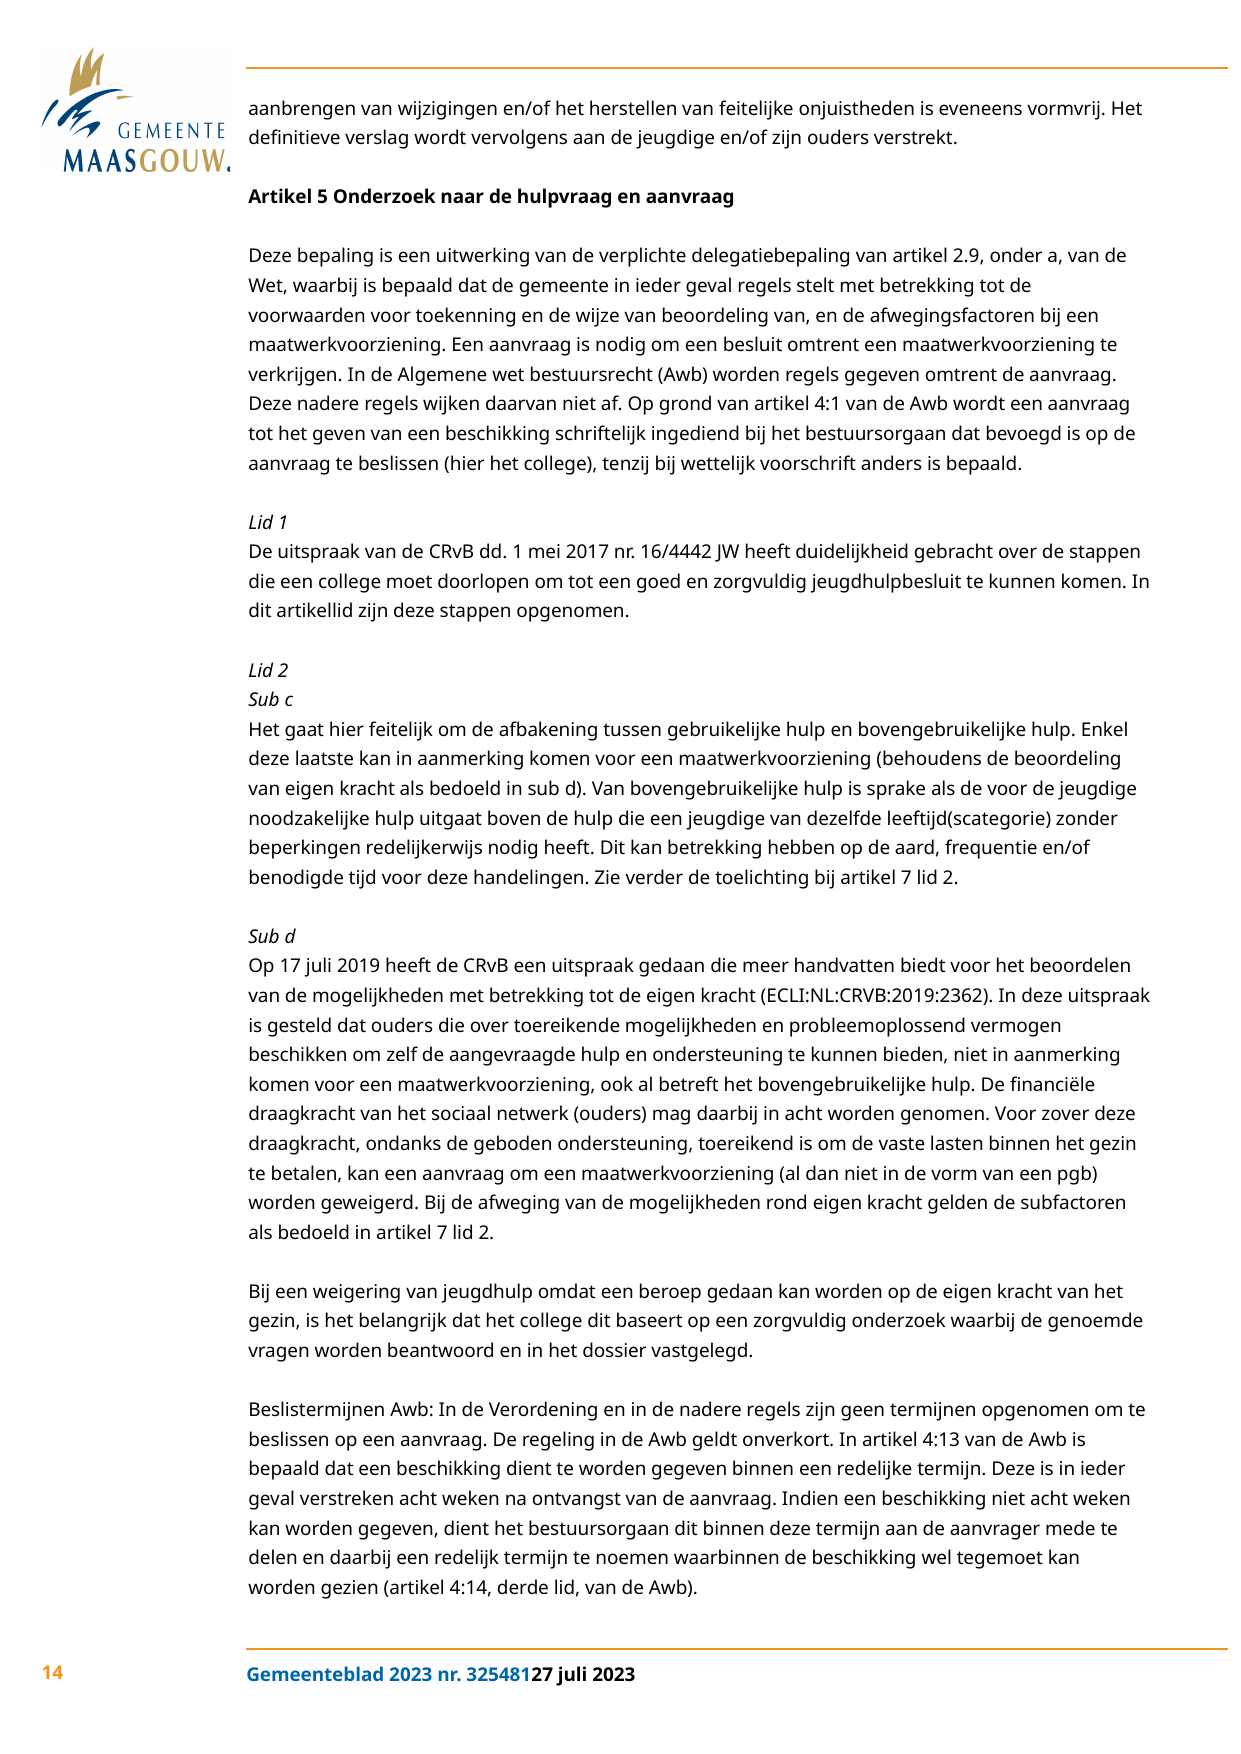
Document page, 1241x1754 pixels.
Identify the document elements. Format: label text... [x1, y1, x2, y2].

text Op 17 juli 2019 heeft de CRvB een uitspraak gedaan die meer handvatten biedt voor het beoordelen van de mogelijkheden met betrekking tot de eigen kracht (ECLI:NL:CRVB:2019:2362). In deze uitspraak is gesteld dat ouders die over toereikende mogelijkheden en probleemoplossend vermogen beschikken om zelf de aangevraagde hulp en ondersteuning te kunnen bieden, niet in aanmerking komen voor een maatwerkvoorziening, ook al betreft het bovengebruikelijke hulp. De financiële draagkracht van het sociaal netwerk (ouders) mag daarbij in acht worden genomen. Voor zover deze draagkracht, ondanks de geboden ondersteuning, toereikend is om de vaste lasten binnen het gezin te betalen, kan een aanvraag om een maatwerkvoorziening (al dan niet in de vorm van een pgb) worden geweigerd. Bij de afweging van de mogelijkheden rond eigen kracht gelden de subfactoren als bedoeld in artikel 7 lid 2. [248, 953, 1152, 1245]
text De uitspraak van de CRvB dd. 1 mei 2017 nr. 16/4442 JW heeft duidelijkheid gebracht over de stappen die een college moet doorlopen om tot een goed en zorgvuldig jeugdhulpbesluit te kunnen komen. In dit artikellid zijn deze stappen opgenomen. [248, 538, 1152, 623]
text Lid 2 [248, 657, 1152, 683]
text Artikel 5 Onderzoek naar de hulpvraag en aanvraag [248, 183, 1152, 209]
picture [41, 47, 231, 172]
text Sub d [248, 923, 1152, 949]
text Sub c [248, 686, 1152, 712]
text aanbrengen van wijzigingen en/of het herstellen van feitelijke onjuistheden is eveneens vormvrij. Het definitieve verslag wordt vervolgens aan de jeugdige en/of zijn ouders verstrekt. [248, 95, 1152, 150]
text Beslistermijnen Awb: In de Verordening en in de nadere regels zijn geen termijnen opgenomen om te beslissen op een aanvraag. De regeling in de Awb geldt onverkort. In artikel 4:13 van de Awb is bepaald dat een beschikking dient te worden gegeven binnen een redelijke termijn. Deze is in ieder geval verstreken acht weken na ontvangst van de aanvraag. Indien een beschikking niet acht weken kan worden gegeven, dient het bestuursorgaan dit binnen deze termijn aan de aanvrager mede te delen en daarbij een redelijk termijn te noemen waarbinnen de beschikking wel tegemoet kan worden gezien (artikel 4:14, derde lid, van de Awb). [248, 1396, 1152, 1600]
text Bij een weigering van jeugdhulp omdat een beroep gedaan kan worden op de eigen kracht van het gezin, is het belangrijk dat het college dit baseert op een zorgvuldig onderzoek waarbij de genoemde vragen worden beantwoord en in het dossier vastgelegd. [248, 1278, 1152, 1363]
text Het gaat hier feitelijk om de afbakening tussen gebruikelijke hulp en bovengebruikelijke hulp. Enkel deze laatste kan in aanmerking komen voor een maatwerkvoorziening (behoudens de beoordeling van eigen kracht als bedoeld in sub d). Van bovengebruikelijke hulp is sprake als de voor de jeugdige noodzakelijke hulp uitgaat boven de hulp die een jeugdige van dezelfde leeftijd(scategorie) zonder beperkingen redelijkerwijs nodig heeft. Dit kan betrekking hebben op de aard, frequentie en/of benodigde tijd voor deze handelingen. Zie verder de toelichting bij artikel 7 lid 2. [248, 716, 1152, 890]
text Lid 1 [248, 509, 1152, 535]
text Deze bepaling is een uitwerking van de verplichte delegatiebepaling van artikel 2.9, onder a, van de Wet, waarbij is bepaald dat de gemeente in ieder geval regels stelt met betrekking tot de voorwaarden voor toekenning en de wijze van beoordeling van, en de afwegingsfactoren bij een maatwerkvoorziening. Een aanvraag is nodig om een besluit omtrent een maatwerkvoorziening te verkrijgen. In de Algemene wet bestuursrecht (Awb) worden regels gegeven omtrent de aanvraag. Deze nadere regels wijken daarvan niet af. Op grond van artikel 4:1 van de Awb wordt een aanvraag tot het geven van een beschikking schriftelijk ingediend bij het bestuursorgaan dat bevoegd is op de aanvraag te beslissen (hier het college), tenzij bij wettelijk voorschrift anders is bepaald. [248, 243, 1152, 476]
